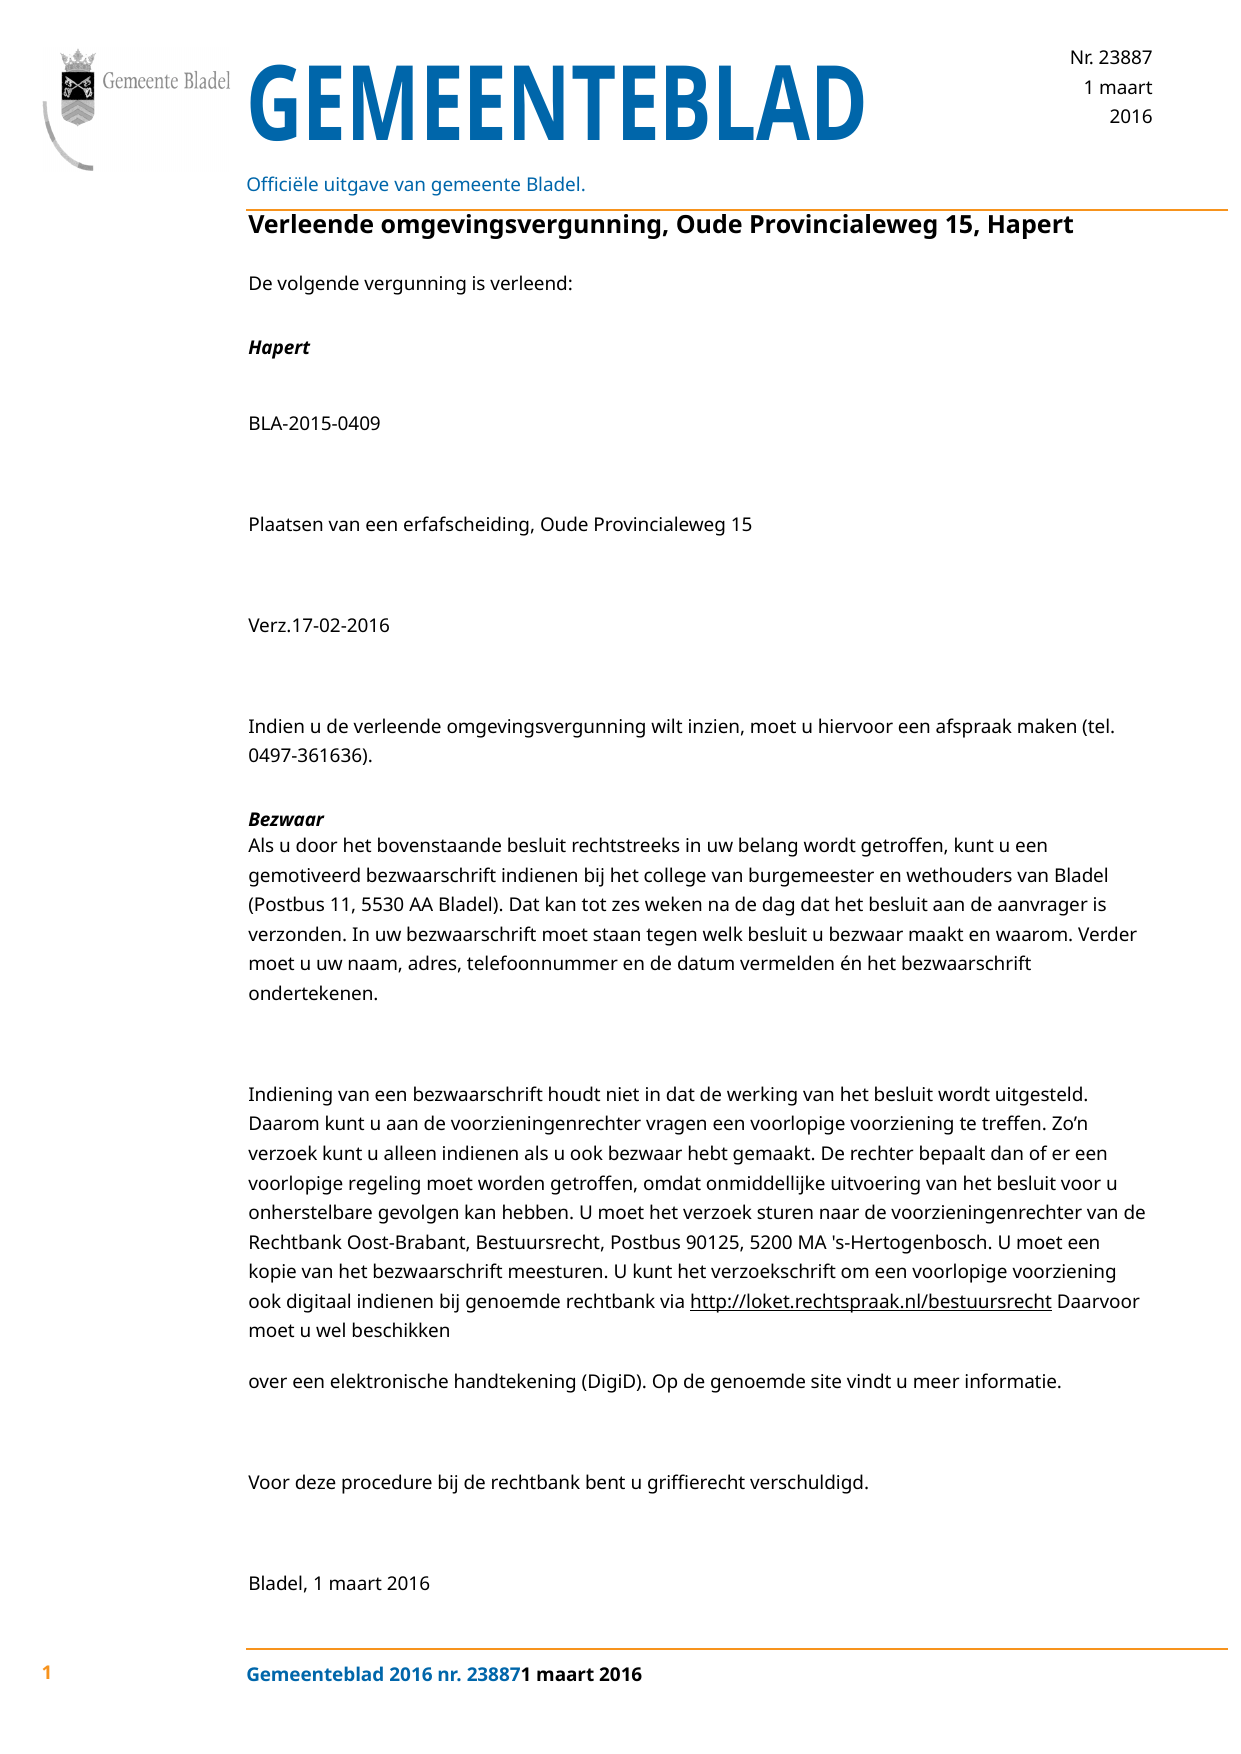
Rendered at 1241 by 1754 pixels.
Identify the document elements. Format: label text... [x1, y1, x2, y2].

text Voor deze procedure bij de rechtbank bent u griffierecht verschuldigd. [248, 1469, 1152, 1494]
text Als u door het bovenstaande besluit rechtstreeks in uw belang wordt getroffen, kunt u een gemotiveerd bezwaarschrift indienen bij het college van burgemeester en wethouders van Bladel (Postbus 11, 5530 AA Bladel). Dat kan tot zes weken na de dag dat het besluit aan de aanvrager is verzonden. In uw bezwaarschrift moet staan tegen welk besluit u bezwaar maakt en waarom. Verder moet u uw naam, adres, telefoonnummer en de datum vermelden én het bezwaarschrift ondertekenen. [248, 832, 1152, 1006]
picture [41, 47, 231, 172]
text Indien u de verleende omgevingsvergunning wilt inzien, moet u hiervoor een afspraak maken (tel. 0497-361636). [248, 713, 1152, 768]
text Bezwaar [248, 806, 1152, 832]
text Hapert [248, 334, 1152, 360]
text Plaatsen van een erfafscheiding, Oude Provincialeweg 15 [248, 511, 1152, 537]
text over een elektronische handtekening (DigiD). Op de genoemde site vindt u meer informatie. [248, 1368, 1152, 1394]
text Verleende omgevingsvergunning, Oude Provincialeweg 15, Hapert [248, 211, 1152, 241]
text Bladel, 1 maart 2016 [248, 1570, 1152, 1595]
text De volgende vergunning is verleend: [248, 270, 1152, 296]
text BLA-2015-0409 [248, 410, 1152, 436]
text Indiening van een bezwaarschrift houdt niet in dat de werking van het besluit wordt uitgesteld. Daarom kunt u aan de voorzieningenrechter vragen een voorlopige voorziening te treffen. Zo’n verzoek kunt u alleen indienen als u ook bezwaar hebt gemaakt. De rechter bepaalt dan of er een voorlopige regeling moet worden getroffen, omdat onmiddellijke uitvoering van het besluit voor u onherstelbare gevolgen kan hebben. U moet het verzoek sturen naar de voorzieningenrechter van de Rechtbank Oost-Brabant, Bestuursrecht, Postbus 90125, 5200 MA 's-Hertogenbosch. U moet een kopie van het bezwaarschrift meesturen. U kunt het verzoekschrift om een voorlopige voorziening ook digitaal indienen bij genoemde rechtbank via http://loket.rechtspraak.nl/bestuursrecht Daarvoor moet u wel beschikken [248, 1081, 1152, 1343]
text Verz.17-02-2016 [248, 612, 1152, 638]
